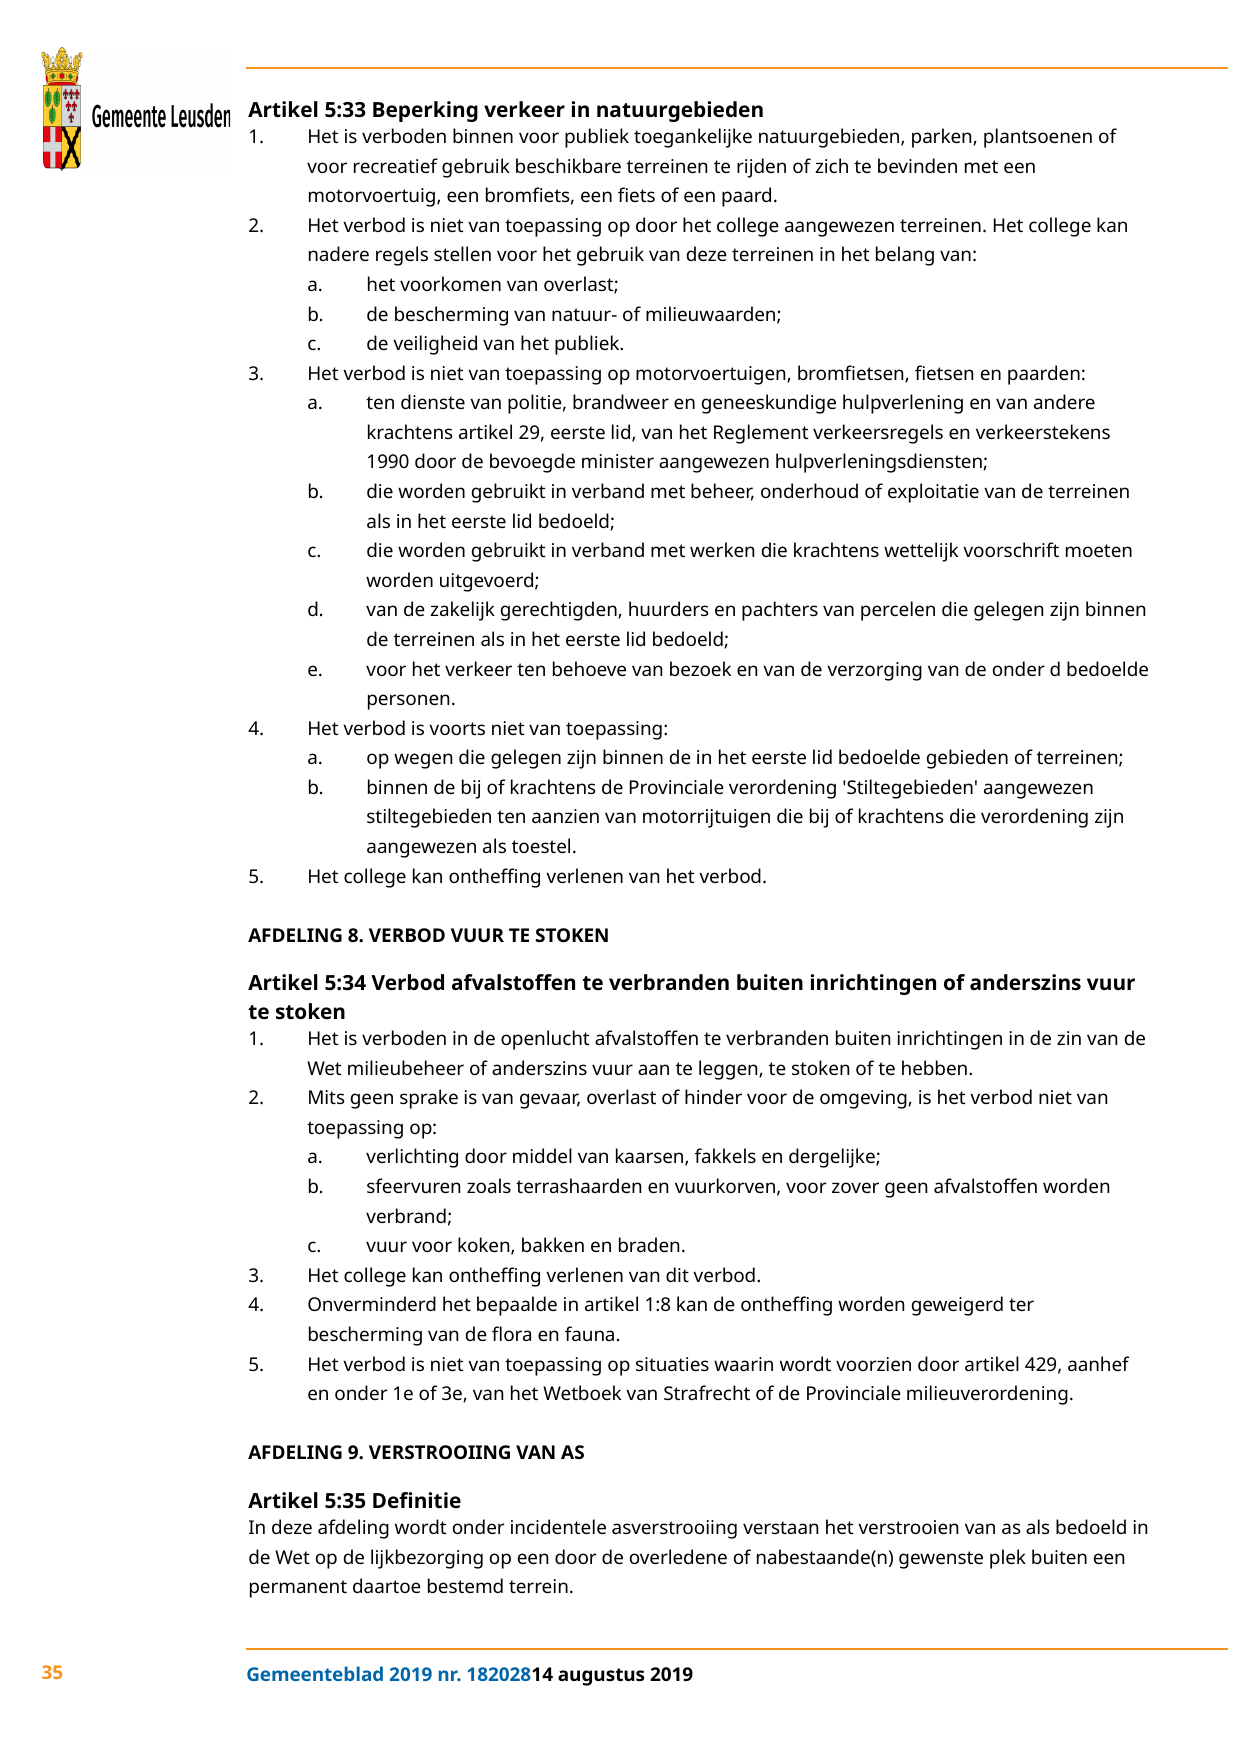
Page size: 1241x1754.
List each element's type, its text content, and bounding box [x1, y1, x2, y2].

list sfeervuren zoals terrashaarden en vuurkorven, voor zover geen afvalstoffen worden verbrand; [307, 1173, 1152, 1229]
list het voorkomen van overlast; [307, 271, 1152, 297]
list Het is verboden in de openlucht afvalstoffen te verbranden buiten inrichtingen in de zin van de Wet milieubeheer of anderszins vuur aan te leggen, te stoken of te hebben. [248, 1025, 1152, 1081]
list Het is verboden binnen voor publiek toegankelijke natuurgebieden, parken, plantsoenen of voor recreatief gebruik beschikbare terreinen te rijden of zich te bevinden met een motorvoertuig, een bromfiets, een fiets of een paard. [248, 123, 1152, 208]
list Het verbod is voorts niet van toepassing: [248, 715, 1152, 741]
list Het college kan ontheffing verlenen van dit verbod. [248, 1262, 1152, 1288]
text AFDELING 9. VERSTROOIING VAN AS [248, 1439, 1152, 1465]
list de veiligheid van het publiek. [307, 330, 1152, 356]
list van de zakelijk gerechtigden, huurders en pachters van percelen die gelegen zijn binnen de terreinen als in het eerste lid bedoeld; [307, 597, 1152, 652]
list binnen de bij of krachtens de Provinciale verordening 'Stiltegebieden' aangewezen stiltegebieden ten aanzien van motorrijtuigen die bij of krachtens die verordening zijn aangewezen als toestel. [307, 774, 1152, 859]
list verlichting door middel van kaarsen, fakkels en dergelijke; [307, 1144, 1152, 1169]
list Mits geen sprake is van gevaar, overlast of hinder voor de omgeving, is het verbod niet van toepassing op: [248, 1084, 1152, 1140]
text Artikel 5:34 Verbod afvalstoffen te verbranden buiten inrichtingen of anderszins vuur te stoken [248, 968, 1152, 1025]
list die worden gebruikt in verband met werken die krachtens wettelijk voorschrift moeten worden uitgevoerd; [307, 537, 1152, 593]
text In deze afdeling wordt onder incidentele asverstrooiing verstaan het verstrooien van as als bedoeld in de Wet op de lijkbezorging op een door de overledene of nabestaande(n) gewenste plek buiten een permanent daartoe bestemd terrein. [248, 1514, 1152, 1599]
text AFDELING 8. VERBOD VUUR TE STOKEN [248, 922, 1152, 948]
text Artikel 5:35 Definitie [248, 1486, 1152, 1514]
list op wegen die gelegen zijn binnen de in het eerste lid bedoelde gebieden of terreinen; [307, 744, 1152, 770]
list Het verbod is niet van toepassing op door het college aangewezen terreinen. Het college kan nadere regels stellen voor het gebruik van deze terreinen in het belang van: [248, 212, 1152, 267]
list Onverminderd het bepaalde in artikel 1:8 kan de ontheffing worden geweigerd ter bescherming van de flora en fauna. [248, 1292, 1152, 1347]
picture [41, 47, 231, 172]
list ten dienste van politie, brandweer en geneeskundige hulpverlening en van andere krachtens artikel 29, eerste lid, van het Reglement verkeersregels en verkeerstekens 1990 door de bevoegde minister aangewezen hulpverleningsdiensten; [307, 389, 1152, 474]
list voor het verkeer ten behoeve van bezoek en van de verzorging van de onder d bedoelde personen. [307, 656, 1152, 711]
list Het verbod is niet van toepassing op situaties waarin wordt voorzien door artikel 429, aanhef en onder 1e of 3e, van het Wetboek van Strafrecht of de Provinciale milieuverordening. [248, 1351, 1152, 1406]
text Artikel 5:33 Beperking verkeer in natuurgebieden [248, 95, 1152, 123]
list vuur voor koken, bakken en braden. [307, 1232, 1152, 1258]
list Het verbod is niet van toepassing op motorvoertuigen, bromfietsen, fietsen en paarden: [248, 360, 1152, 386]
list de bescherming van natuur- of milieuwaarden; [307, 301, 1152, 326]
list Het college kan ontheffing verlenen van het verbod. [248, 863, 1152, 888]
list die worden gebruikt in verband met beheer, onderhoud of exploitatie van de terreinen als in het eerste lid bedoeld; [307, 478, 1152, 533]
